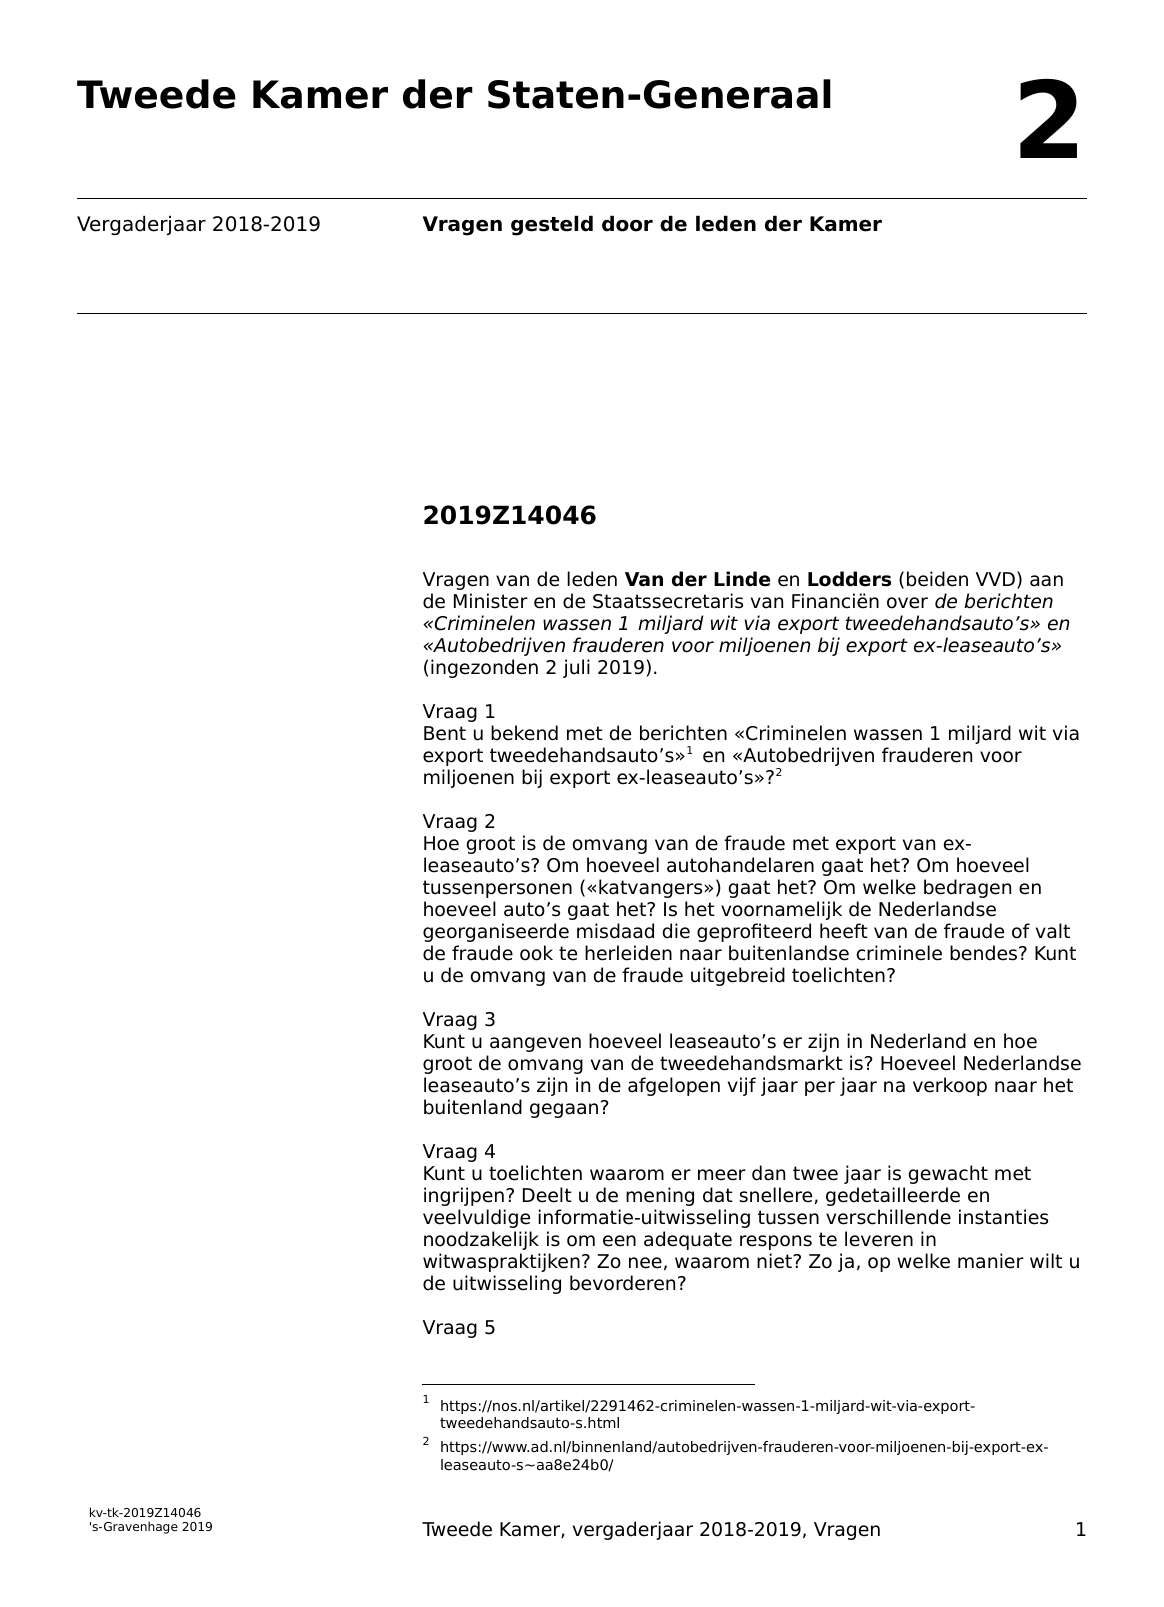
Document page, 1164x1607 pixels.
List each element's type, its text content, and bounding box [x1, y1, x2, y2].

text Vraag 1 [422, 701, 1087, 723]
table_header 2 [886, 59, 1087, 198]
text kv-tk-2019Z14046 [88, 1506, 323, 1520]
text https://nos.nl/artikel/2291462-criminelen-wassen-1-miljard-wit-via-export-tweedehandsauto-s.html [422, 1393, 1087, 1432]
text https://www.ad.nl/binnenland/autobedrijven-frauderen-voor-miljoenen-bij-export-ex-leaseauto-s~aa8e24b0/ [422, 1435, 1087, 1474]
text Vraag 2 [422, 811, 1087, 833]
text Bent u bekend met de berichten «Criminelen wassen 1 miljard wit via export tweedehandsauto’s» en «Autobedrijven frauderen voor miljoenen bij export ex-leaseauto’s»? [422, 723, 1087, 789]
table_cell Vergaderjaar 2018-2019 [77, 199, 422, 313]
text Vraag 3 [422, 1009, 1087, 1031]
table_header Tweede Kamer der Staten-Generaal [77, 59, 886, 198]
text Vragen van de leden Van der Linde en Lodders (beiden VVD) aan de Minister en de Staatssecretaris van Financiën over de berichten «Criminelen wassen 1 miljard wit via export tweedehandsauto’s» en «Autobedrijven frauderen voor miljoenen bij export ex-leaseauto’s» (ingezonden 2 juli 2019). [422, 569, 1087, 679]
text Hoe groot is de omvang van de fraude met export van ex-leaseauto’s? Om hoeveel autohandelaren gaat het? Om hoeveel tussenpersonen («katvangers») gaat het? Om welke bedragen en hoeveel auto’s gaat het? Is het voornamelijk de Nederlandse georganiseerde misdaad die geprofiteerd heeft van de fraude of valt de fraude ook te herleiden naar buitenlandse criminele bendes? Kunt u de omvang van de fraude uitgebreid toelichten? [422, 833, 1087, 987]
text 's-Gravenhage 2019 [88, 1520, 323, 1534]
text Vraag 5 [422, 1317, 1087, 1339]
text Kunt u aangeven hoeveel leaseauto’s er zijn in Nederland en hoe groot de omvang van de tweedehandsmarkt is? Hoeveel Nederlandse leaseauto’s zijn in de afgelopen vijf jaar per jaar na verkoop naar het buitenland gegaan? [422, 1031, 1087, 1119]
text Vraag 4 [422, 1141, 1087, 1163]
text Kunt u toelichten waarom er meer dan twee jaar is gewacht met ingrijpen? Deelt u de mening dat snellere, gedetailleerde en veelvuldige informatie-uitwisseling tussen verschillende instanties noodzakelijk is om een adequate respons te leveren in witwaspraktijken? Zo nee, waarom niet? Zo ja, op welke manier wilt u de uitwisseling bevorderen? [422, 1163, 1087, 1295]
table_cell Vragen gesteld door de leden der Kamer [422, 199, 1087, 313]
text 2019Z14046 [422, 501, 1087, 531]
